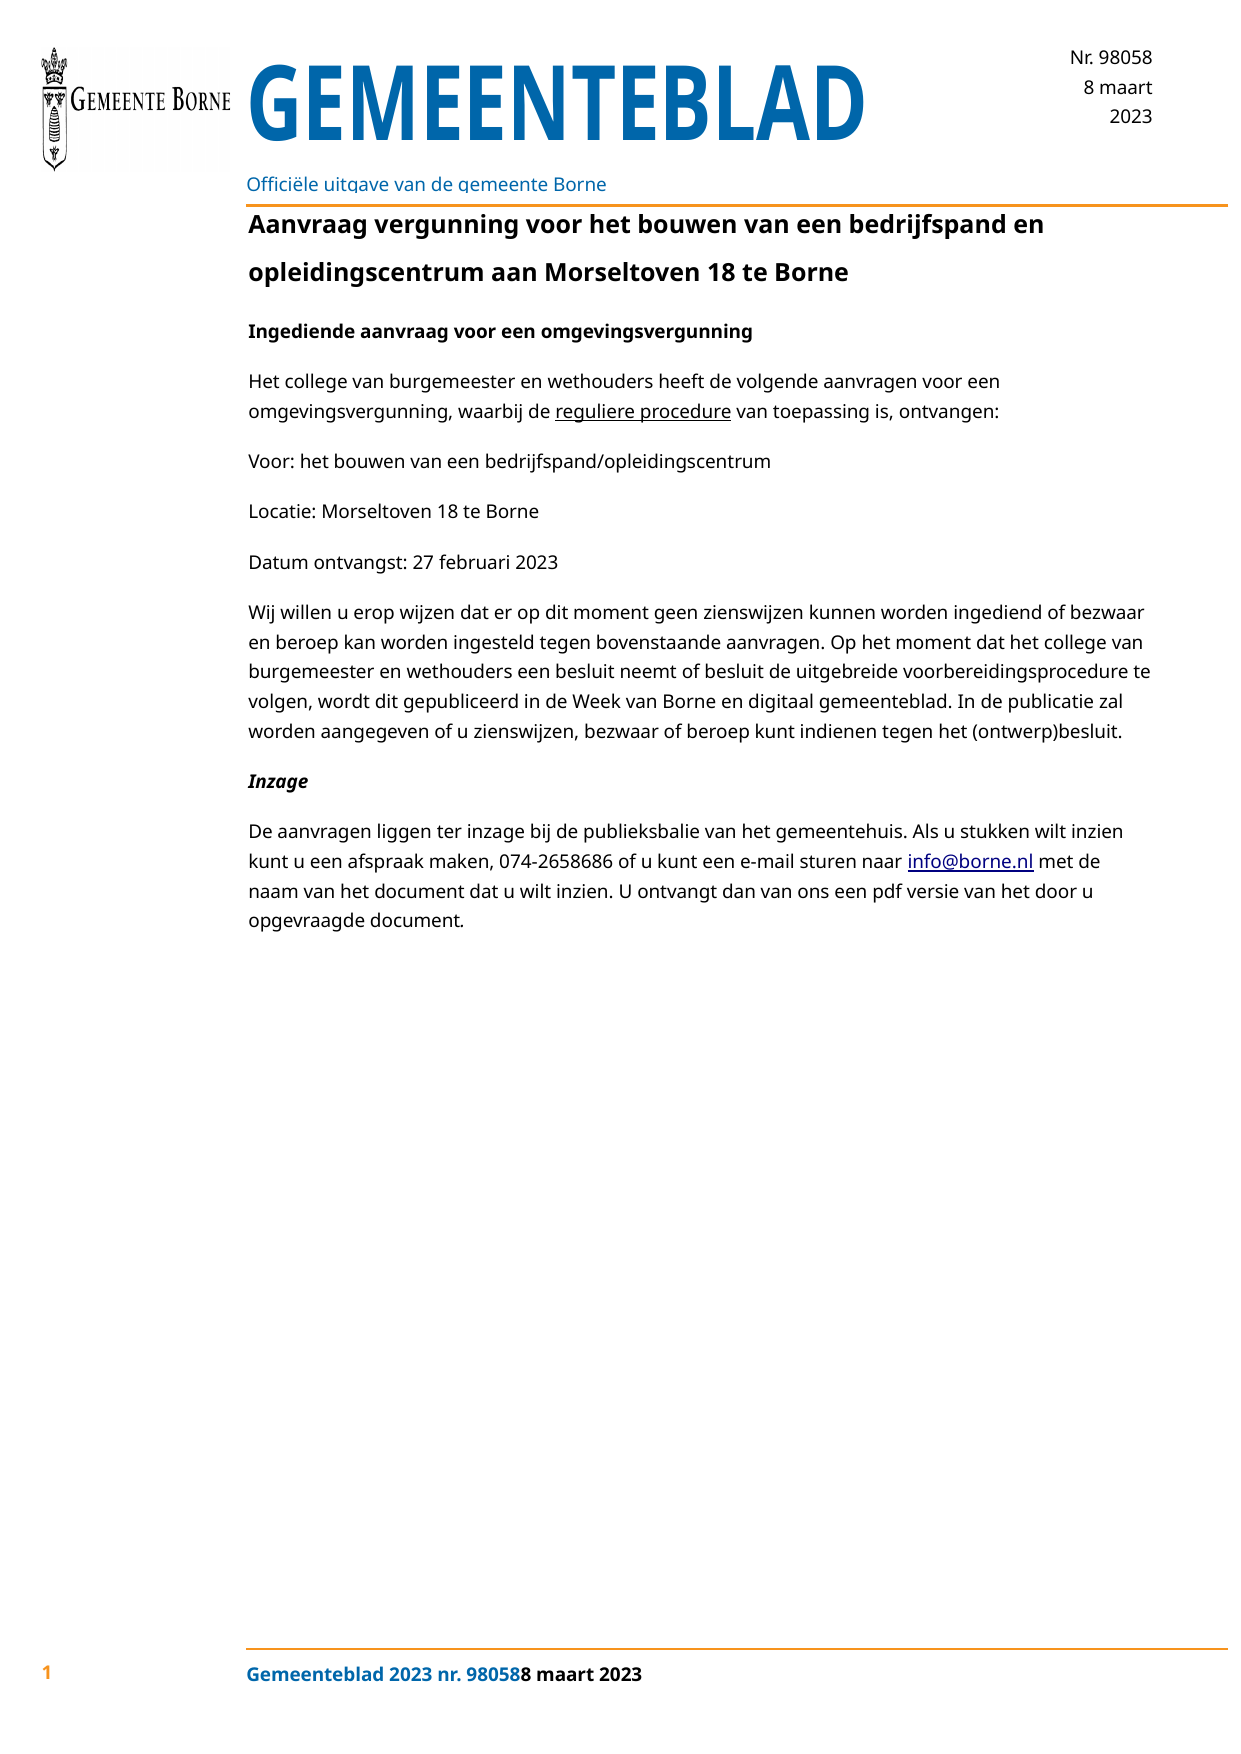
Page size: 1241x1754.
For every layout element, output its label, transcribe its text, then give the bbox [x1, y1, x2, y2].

text Datum ontvangst: 27 februari 2023 [248, 549, 1152, 575]
text De aanvragen liggen ter inzage bij de publieksbalie van het gemeentehuis. Als u stukken wilt inzien kunt u een afspraak maken, 074-2658686 of u kunt een e-mail sturen naar info@borne.nl met de naam van het document dat u wilt inzien. U ontvangt dan van ons een pdf versie van het door u opgevraagde document. [248, 819, 1152, 933]
text Ingediende aanvraag voor een omgevingsvergunning [248, 318, 1152, 344]
text Voor: het bouwen van een bedrijfspand/opleidingscentrum [248, 448, 1152, 474]
text Het college van burgemeester en wethouders heeft de volgende aanvragen voor een omgevingsvergunning, waarbij de reguliere procedure van toepassing is, ontvangen: [248, 368, 1152, 424]
text Wij willen u erop wijzen dat er op dit moment geen zienswijzen kunnen worden ingediend of bezwaar en beroep kan worden ingesteld tegen bovenstaande aanvragen. Op het moment dat het college van burgemeester en wethouders een besluit neemt of besluit de uitgebreide voorbereidingsprocedure te volgen, wordt dit gepubliceerd in de Week van Borne en digitaal gemeenteblad. In de publicatie zal worden aangegeven of u zienswijzen, bezwaar of beroep kunt indienen tegen het (ontwerp)besluit. [248, 599, 1152, 744]
text Aanvraag vergunning voor het bouwen van een bedrijfspand en opleidingscentrum aan Morseltoven 18 te Borne [248, 207, 1152, 288]
text Locatie: Morseltoven 18 te Borne [248, 499, 1152, 524]
text Inzage [248, 768, 1152, 794]
picture [41, 47, 231, 172]
